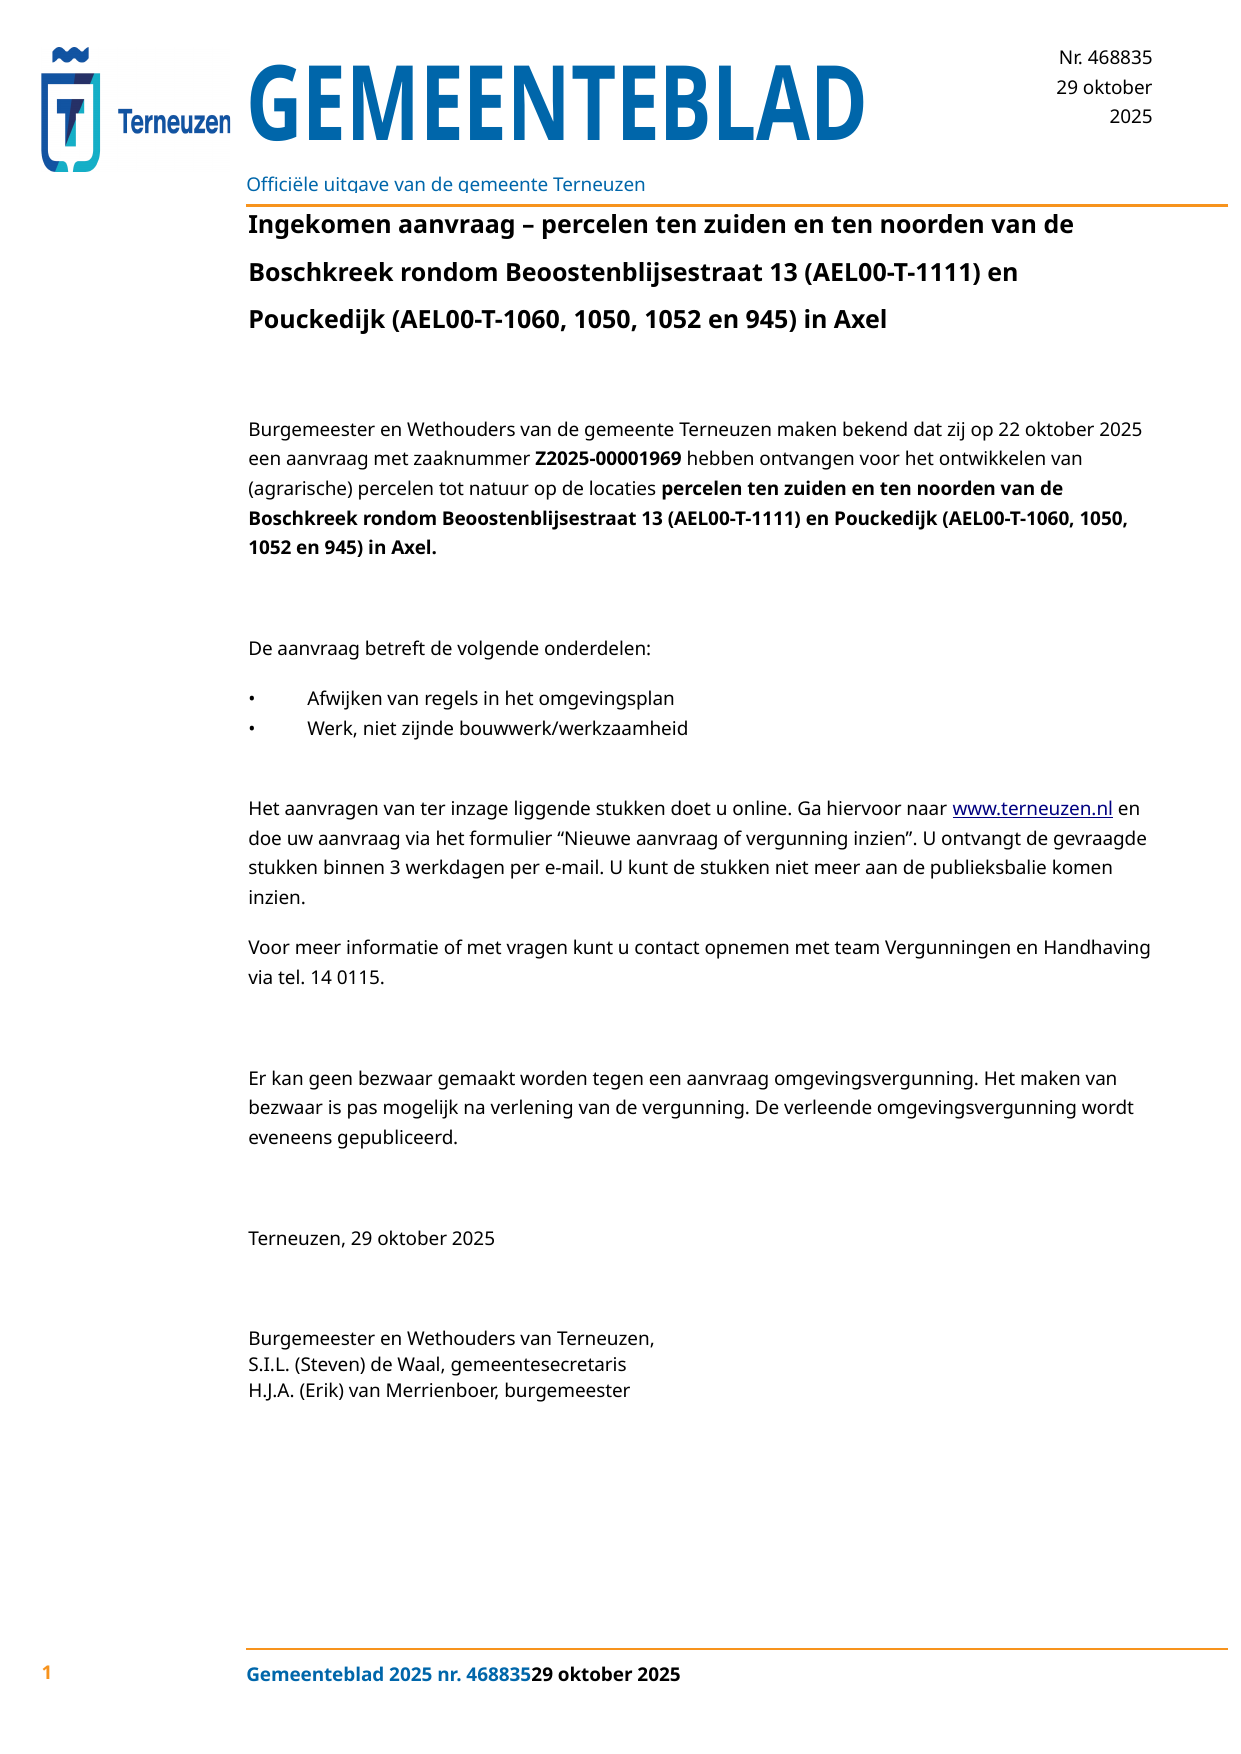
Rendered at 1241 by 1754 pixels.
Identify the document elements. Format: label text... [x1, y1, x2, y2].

text Burgemeester en Wethouders van de gemeente Terneuzen maken bekend dat zij op 22 oktober 2025 een aanvraag met zaaknummer Z2025-00001969 hebben ontvangen voor het ontwikkelen van (agrarische) percelen tot natuur op de locaties percelen ten zuiden en ten noorden van de Boschkreek rondom Beoostenblijsestraat 13 (AEL00-T-1111) en Pouckedijk (AEL00-T-1060, 1050, 1052 en 945) in Axel. [248, 416, 1152, 560]
table_cell [815, 1351, 1152, 1377]
text Ingekomen aanvraag – percelen ten zuiden en ten noorden van de Boschkreek rondom Beoostenblijsestraat 13 (AEL00-T-1111) en Pouckedijk (AEL00-T-1060, 1050, 1052 en 945) in Axel [248, 207, 1152, 336]
table_header Burgemeester en Wethouders van Terneuzen, [248, 1326, 1152, 1351]
text Terneuzen, 29 oktober 2025 [248, 1225, 1152, 1250]
table_cell S.I.L. (Steven) de Waal, gemeentesecretaris [248, 1351, 815, 1377]
table_cell [626, 1403, 1152, 1428]
picture [41, 47, 231, 172]
list Afwijken van regels in het omgevingsplan [248, 686, 1152, 711]
table_cell H.J.A. (Erik) van Merrienboer, burgemeester [248, 1377, 1152, 1403]
text De aanvraag betreft de volgende onderdelen: [248, 635, 1152, 661]
list Werk, niet zijnde bouwwerk/werkzaamheid [248, 715, 1152, 741]
table_cell [248, 1403, 626, 1428]
text Voor meer informatie of met vragen kunt u contact opnemen met team Vergunningen en Handhaving via tel. 14 0115. [248, 934, 1152, 989]
text Er kan geen bezwaar gemaakt worden tegen een aanvraag omgevingsvergunning. Het maken van bezwaar is pas mogelijk na verlening van de vergunning. De verleende omgevingsvergunning wordt eveneens gepubliceerd. [248, 1065, 1152, 1149]
text Het aanvragen van ter inzage liggende stukken doet u online. Ga hiervoor naar www.terneuzen.nl en doe uw aanvraag via het formulier “Nieuwe aanvraag of vergunning inzien”. U ontvangt de gevraagde stukken binnen 3 werkdagen per e-mail. U kunt de stukken niet meer aan de publieksbalie komen inzien. [248, 795, 1152, 909]
